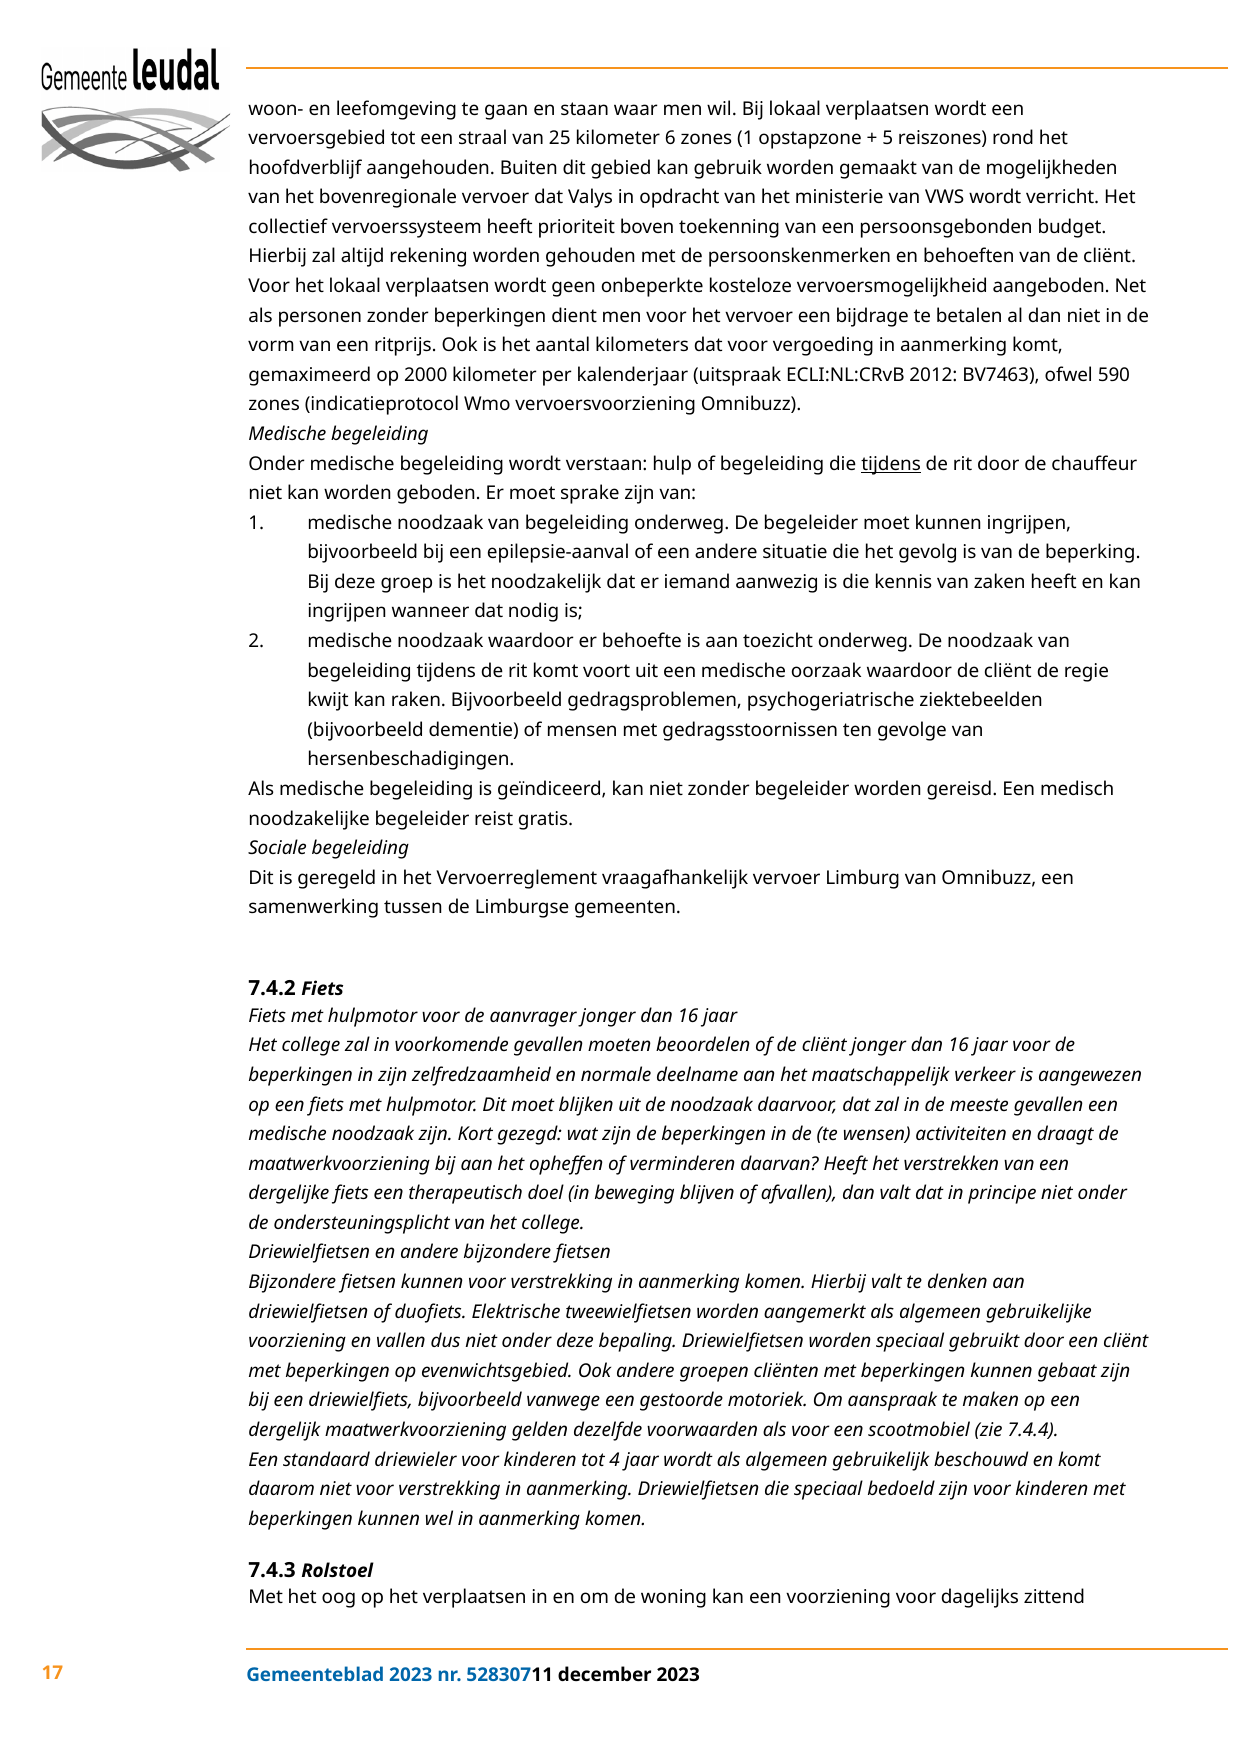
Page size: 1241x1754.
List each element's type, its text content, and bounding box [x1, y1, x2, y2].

text 7.4.2 Fiets [248, 973, 1152, 1002]
text Als medische begeleiding is geïndiceerd, kan niet zonder begeleider worden gereisd. Een medisch noodzakelijke begeleider reist gratis. [248, 775, 1152, 831]
text Driewielfietsen en andere bijzondere fietsen [248, 1239, 1152, 1264]
list medische noodzaak waardoor er behoefte is aan toezicht onderweg. De noodzaak van begeleiding tijdens de rit komt voort uit een medische oorzaak waardoor de cliënt de regie kwijt kan raken. Bijvoorbeeld gedragsproblemen, psychogeriatrische ziektebeelden (bijvoorbeeld dementie) of mensen met gedragsstoornissen ten gevolge van hersenbeschadigingen. [248, 627, 1152, 771]
list medische noodzaak van begeleiding onderweg. De begeleider moet kunnen ingrijpen, bijvoorbeeld bij een epilepsie-aanval of een andere situatie die het gevolg is van de beperking. Bij deze groep is het noodzakelijk dat er iemand aanwezig is die kennis van zaken heeft en kan ingrijpen wanneer dat nodig is; [248, 509, 1152, 623]
text Met het oog op het verplaatsen in en om de woning kan een voorziening voor dagelijks zittend [248, 1584, 1152, 1609]
text Het college zal in voorkomende gevallen moeten beoordelen of de cliënt jonger dan 16 jaar voor de beperkingen in zijn zelfredzaamheid en normale deelname aan het maatschappelijk verkeer is aangewezen op een fiets met hulpmotor. Dit moet blijken uit de noodzaak daarvoor, dat zal in de meeste gevallen een medische noodzaak zijn. Kort gezegd: wat zijn de beperkingen in de (te wensen) activiteiten en draagt de maatwerkvoorziening bij aan het opheffen of verminderen daarvan? Heeft het verstrekken van een dergelijke fiets een therapeutisch doel (in beweging blijven of afvallen), dan valt dat in principe niet onder de ondersteuningsplicht van het college. [248, 1032, 1152, 1235]
text Een standaard driewieler voor kinderen tot 4 jaar wordt als algemeen gebruikelijk beschouwd en komt daarom niet voor verstrekking in aanmerking. Driewielfietsen die speciaal bedoeld zijn voor kinderen met beperkingen kunnen wel in aanmerking komen. [248, 1446, 1152, 1531]
text Bijzondere fietsen kunnen voor verstrekking in aanmerking komen. Hierbij valt te denken aan driewielfietsen of duofiets. Elektrische tweewielfietsen worden aangemerkt als algemeen gebruikelijke voorziening en vallen dus niet onder deze bepaling. Driewielfietsen worden speciaal gebruikt door een cliënt met beperkingen op evenwichtsgebied. Ook andere groepen cliënten met beperkingen kunnen gebaat zijn bij een driewielfiets, bijvoorbeeld vanwege een gestoorde motoriek. Om aanspraak te maken op een dergelijk maatwerkvoorziening gelden dezelfde voorwaarden als voor een scootmobiel (zie 7.4.4). [248, 1268, 1152, 1442]
text Fiets met hulpmotor voor de aanvrager jonger dan 16 jaar [248, 1002, 1152, 1028]
text woon- en leefomgeving te gaan en staan waar men wil. Bij lokaal verplaatsen wordt een vervoersgebied tot een straal van 25 kilometer 6 zones (1 opstapzone + 5 reiszones) rond het hoofdverblijf aangehouden. Buiten dit gebied kan gebruik worden gemaakt van de mogelijkheden van het bovenregionale vervoer dat Valys in opdracht van het ministerie van VWS wordt verricht. Het collectief vervoerssysteem heeft prioriteit boven toekenning van een persoonsgebonden budget. Hierbij zal altijd rekening worden gehouden met de persoonskenmerken en behoeften van de cliënt. [248, 95, 1152, 268]
text Voor het lokaal verplaatsen wordt geen onbeperkte kosteloze vervoersmogelijkheid aangeboden. Net als personen zonder beperkingen dient men voor het vervoer een bijdrage te betalen al dan niet in de vorm van een ritprijs. Ook is het aantal kilometers dat voor vergoeding in aanmerking komt, gemaximeerd op 2000 kilometer per kalenderjaar (uitspraak ECLI:NL:CRvB 2012: BV7463), ofwel 590 zones (indicatieprotocol Wmo vervoersvoorziening Omnibuzz). [248, 272, 1152, 416]
text 7.4.3 Rolstoel [248, 1555, 1152, 1584]
text Sociale begeleiding [248, 834, 1152, 860]
text Dit is geregeld in het Vervoerreglement vraagafhankelijk vervoer Limburg van Omnibuzz, een samenwerking tussen de Limburgse gemeenten. [248, 864, 1152, 919]
text Onder medische begeleiding wordt verstaan: hulp of begeleiding die tijdens de rit door de chauffeur niet kan worden geboden. Er moet sprake zijn van: [248, 450, 1152, 505]
text Medische begeleiding [248, 420, 1152, 446]
picture [41, 47, 231, 172]
